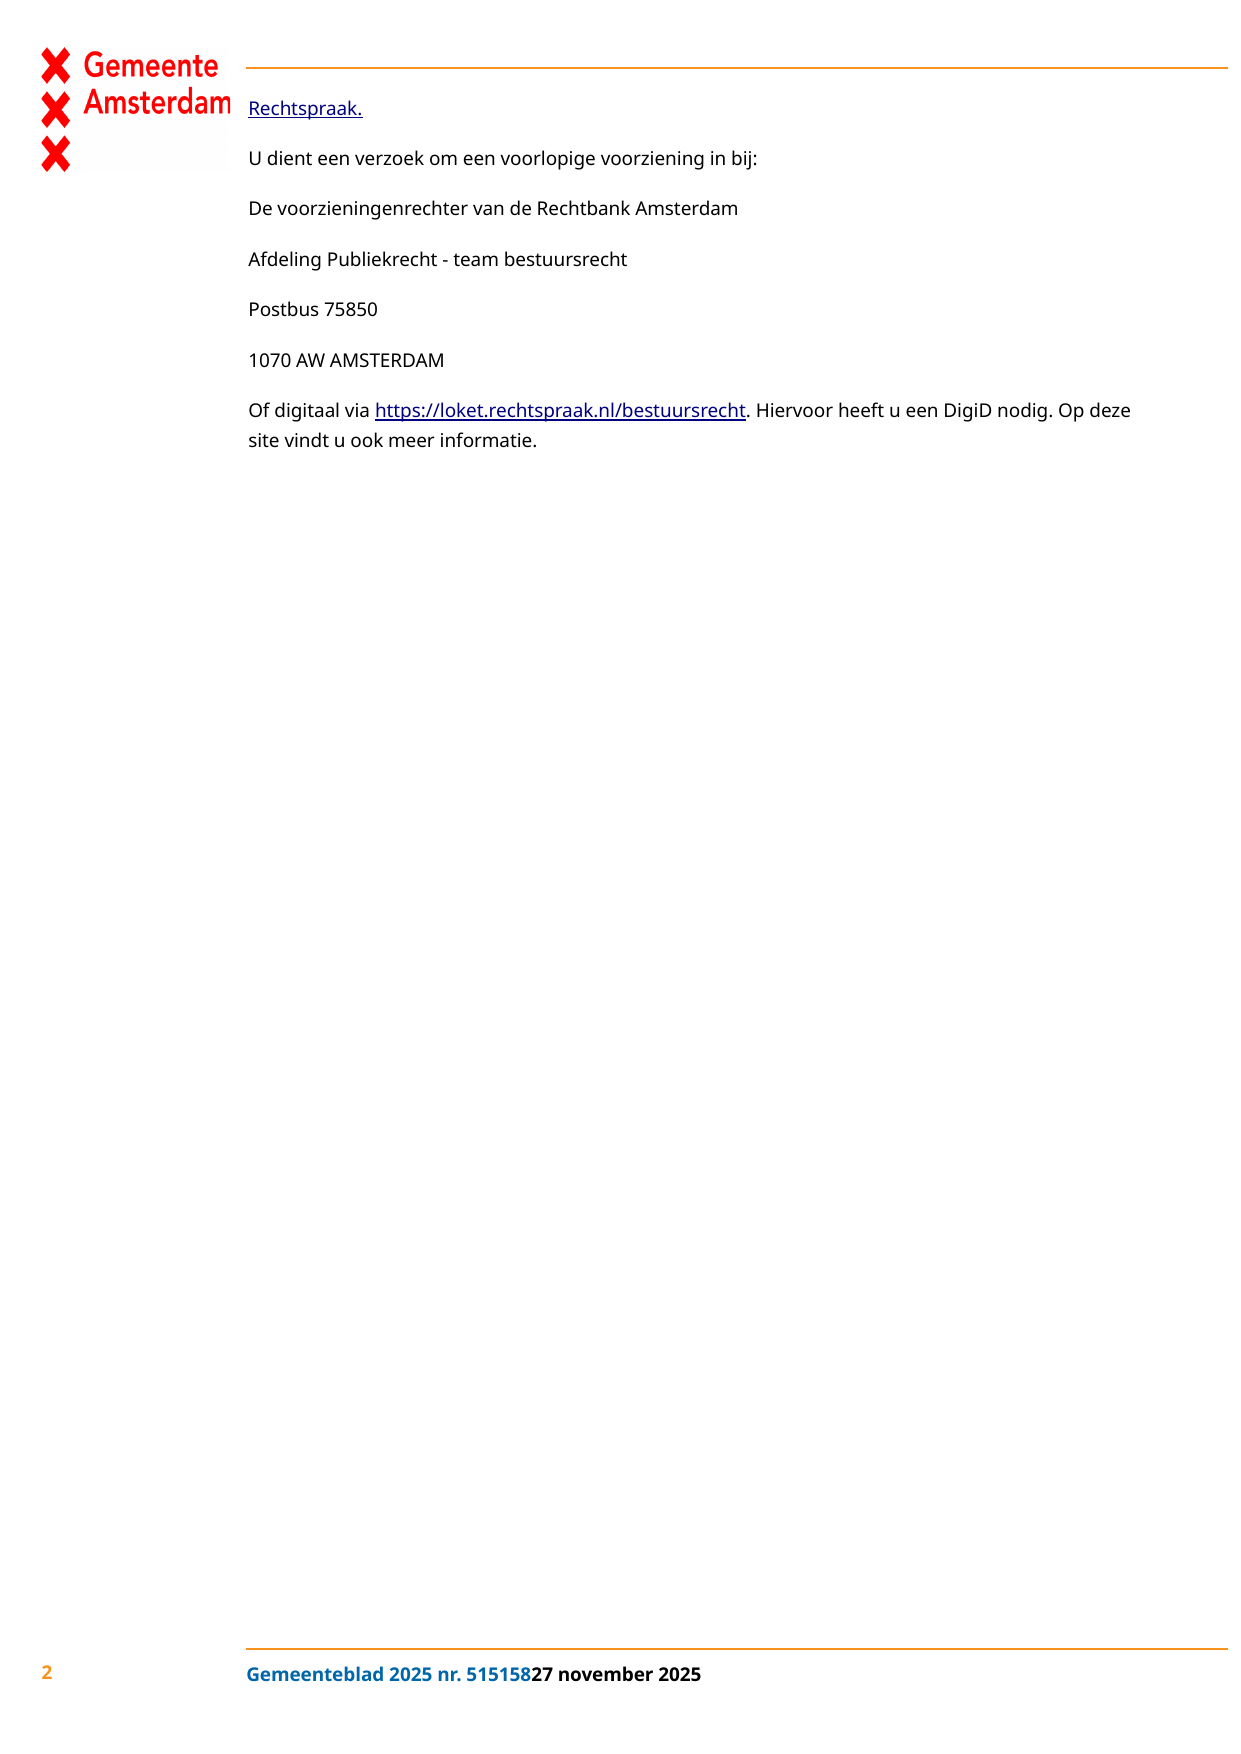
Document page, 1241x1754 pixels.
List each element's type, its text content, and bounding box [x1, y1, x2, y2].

picture [41, 47, 231, 172]
text 1070 AW AMSTERDAM [248, 347, 1152, 373]
text U dient een verzoek om een voorlopige voorziening in bij: [248, 145, 1152, 171]
text De voorzieningenrechter van de Rechtbank Amsterdam [248, 196, 1152, 221]
text Postbus 75850 [248, 296, 1152, 322]
text Rechtspraak. [248, 95, 1152, 121]
text Afdeling Publiekrecht - team bestuursrecht [248, 246, 1152, 272]
text Of digitaal via https://loket.rechtspraak.nl/bestuursrecht. Hiervoor heeft u een DigiD nodig. Op deze site vindt u ook meer informatie. [248, 397, 1152, 453]
